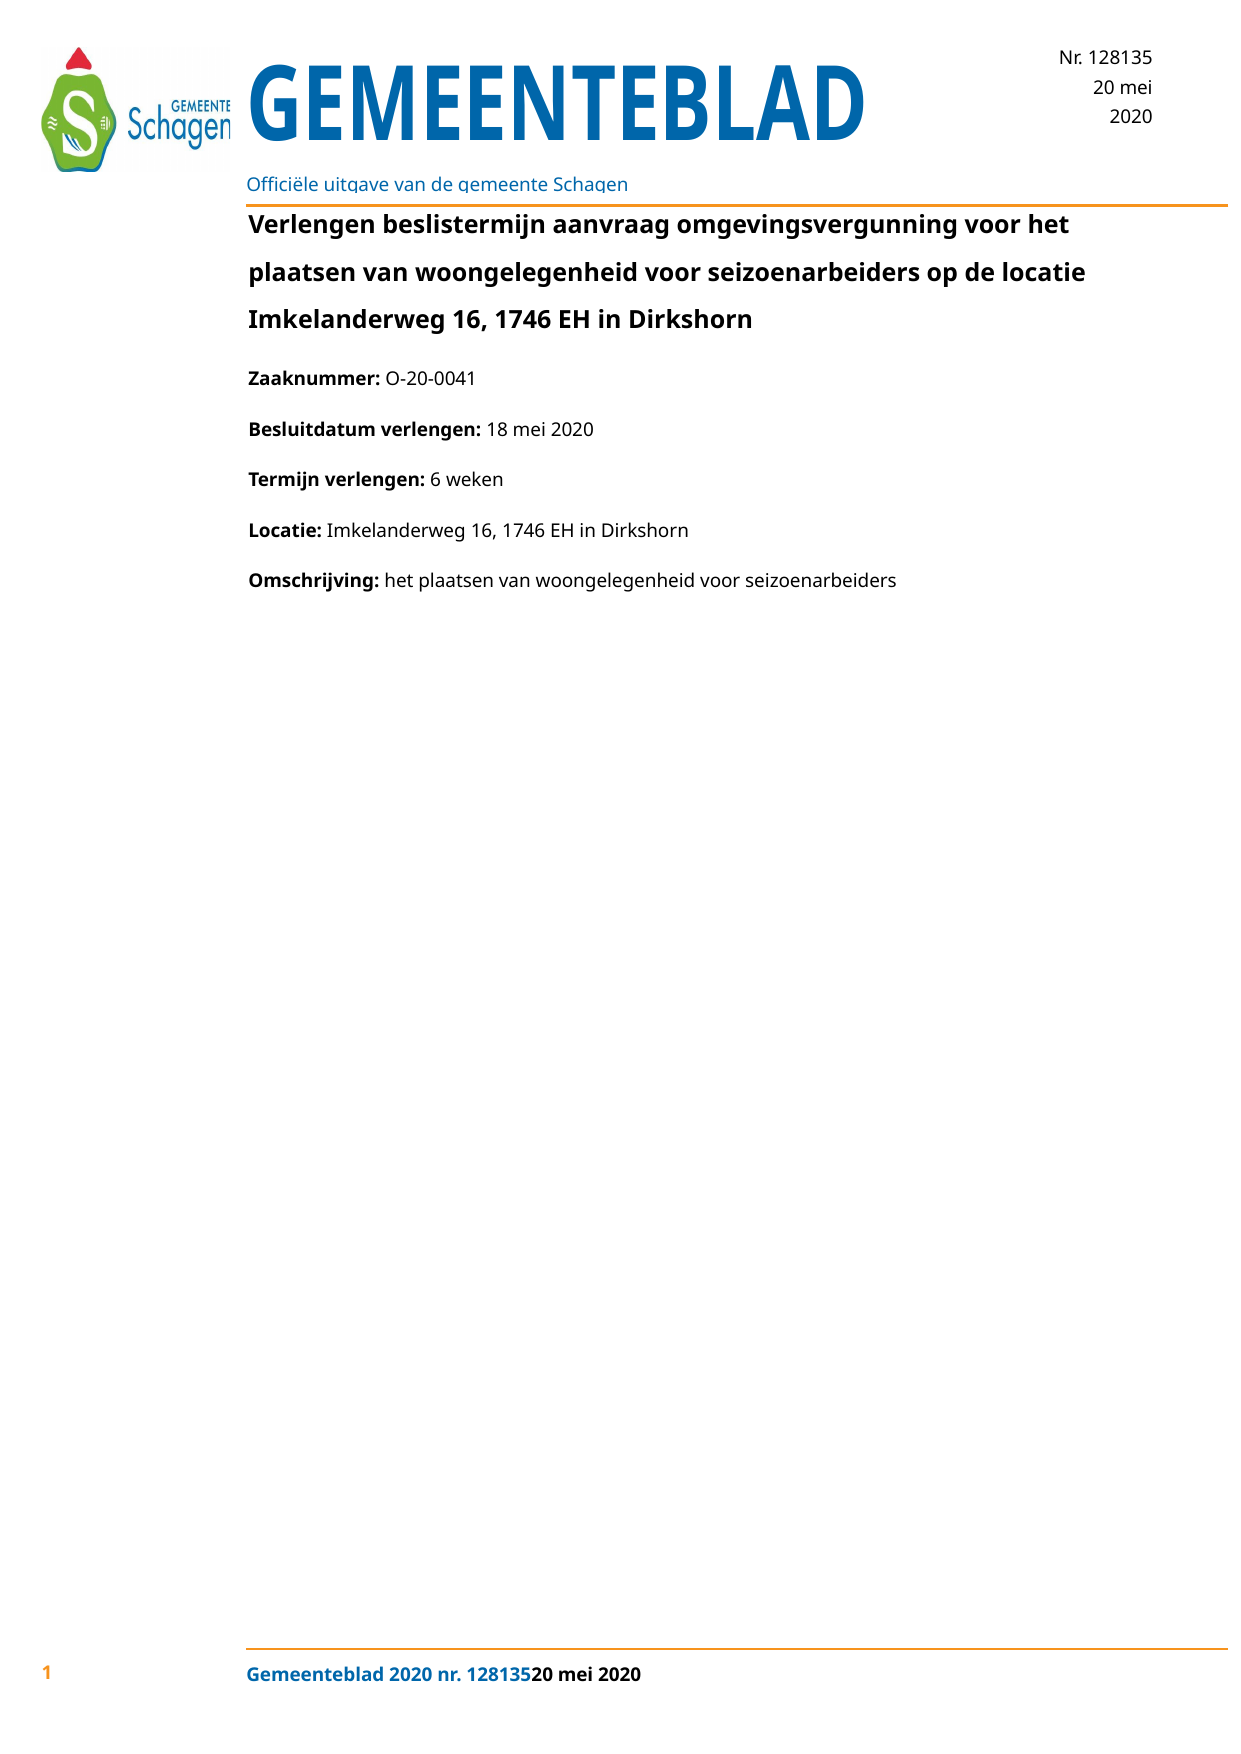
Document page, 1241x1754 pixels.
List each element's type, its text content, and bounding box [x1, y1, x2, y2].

text Verlengen beslistermijn aanvraag omgevingsvergunning voor het plaatsen van woongelegenheid voor seizoenarbeiders op de locatie Imkelanderweg 16, 1746 EH in Dirkshorn [248, 207, 1152, 336]
picture [41, 47, 231, 172]
text Omschrijving: het plaatsen van woongelegenheid voor seizoenarbeiders [248, 567, 1152, 593]
text Zaaknummer: O-20-0041 [248, 366, 1152, 391]
text Termijn verlengen: 6 weken [248, 466, 1152, 492]
text Besluitdatum verlengen: 18 mei 2020 [248, 416, 1152, 442]
text Locatie: Imkelanderweg 16, 1746 EH in Dirkshorn [248, 517, 1152, 542]
